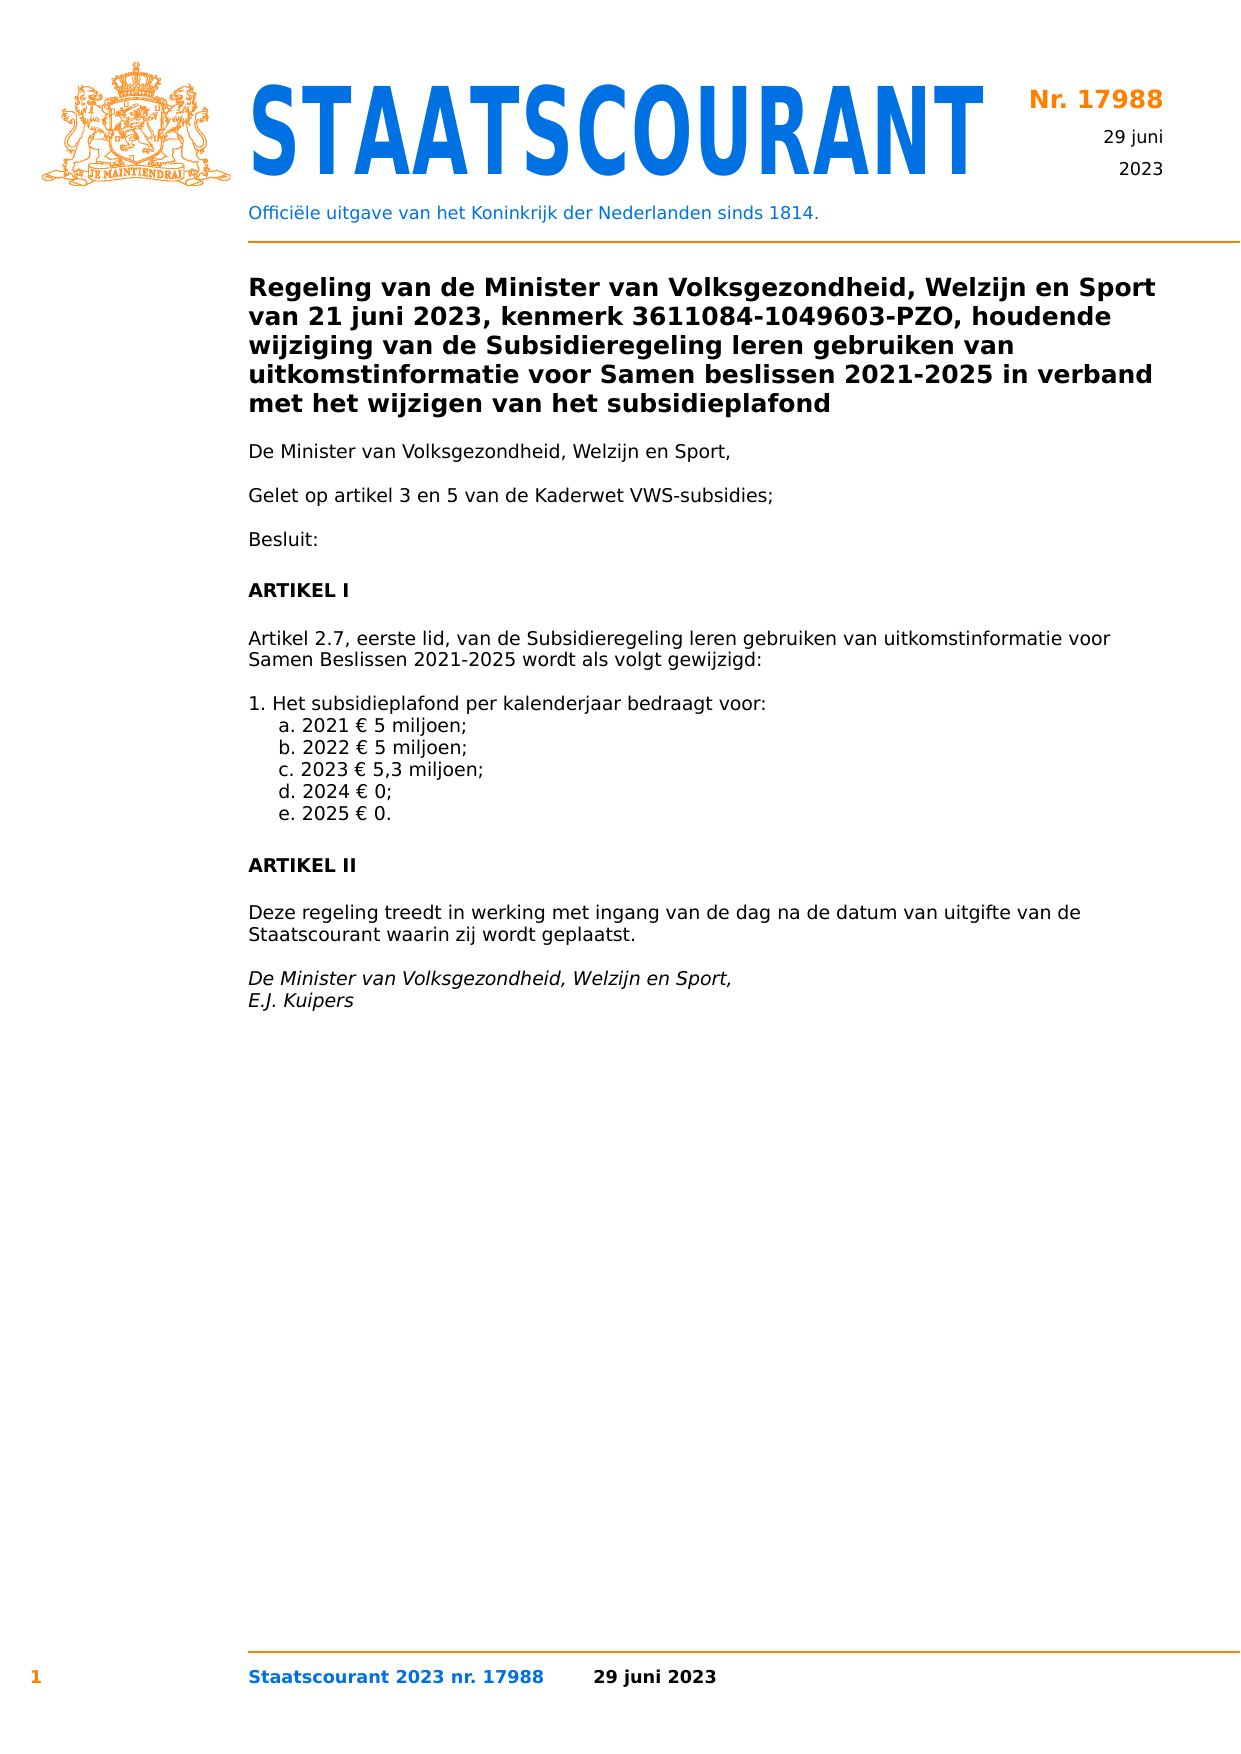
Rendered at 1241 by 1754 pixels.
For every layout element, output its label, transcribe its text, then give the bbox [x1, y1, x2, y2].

table_cell 2023 [998, 153, 1240, 203]
subtitle ARTIKEL II [248, 855, 1163, 877]
table_cell Officiële uitgave van het Koninkrijk der Nederlanden sinds 1814. [248, 203, 1240, 241]
text b. 2022 € 5 miljoen; [278, 737, 1163, 759]
text e. 2025 € 0. [278, 803, 1163, 825]
table_header STAATSCOURANT [248, 62, 998, 203]
text Deze regeling treedt in werking met ingang van de dag na de datum van uitgifte van de Staatscourant waarin zij wordt geplaatst. [248, 902, 1163, 946]
table_cell 29 juni [998, 121, 1240, 153]
text De Minister van Volksgezondheid, Welzijn en Sport, [248, 441, 1163, 463]
text Artikel 2.7, eerste lid, van de Subsidieregeling leren gebruiken van uitkomstinformatie voor Samen Beslissen 2021-2025 wordt als volgt gewijzigd: [248, 627, 1163, 671]
table_header Nr. 17988 [998, 62, 1240, 121]
text a. 2021 € 5 miljoen; [278, 715, 1163, 737]
text Gelet op artikel 3 en 5 van de Kaderwet VWS-subsidies; [248, 484, 1163, 507]
picture [41, 62, 231, 186]
subtitle ARTIKEL I [248, 580, 1163, 602]
text De Minister van Volksgezondheid, Welzijn en Sport, E.J. Kuipers [248, 968, 1163, 1012]
subtitle Regeling van de Minister van Volksgezondheid, Welzijn en Sport van 21 juni 2023, kenmerk 3611084-1049603-PZO, houdende wijziging van de Subsidieregeling leren gebruiken van uitkomstinformatie voor Samen beslissen 2021-2025 in verband met het wijzigen van het subsidieplafond [248, 273, 1163, 419]
text c. 2023 € 5,3 miljoen; [278, 759, 1163, 781]
table_header [25, 62, 248, 241]
text Besluit: [248, 528, 1163, 550]
text 1. Het subsidieplafond per kalenderjaar bedraagt voor: [248, 693, 1163, 715]
text d. 2024 € 0; [278, 781, 1163, 803]
